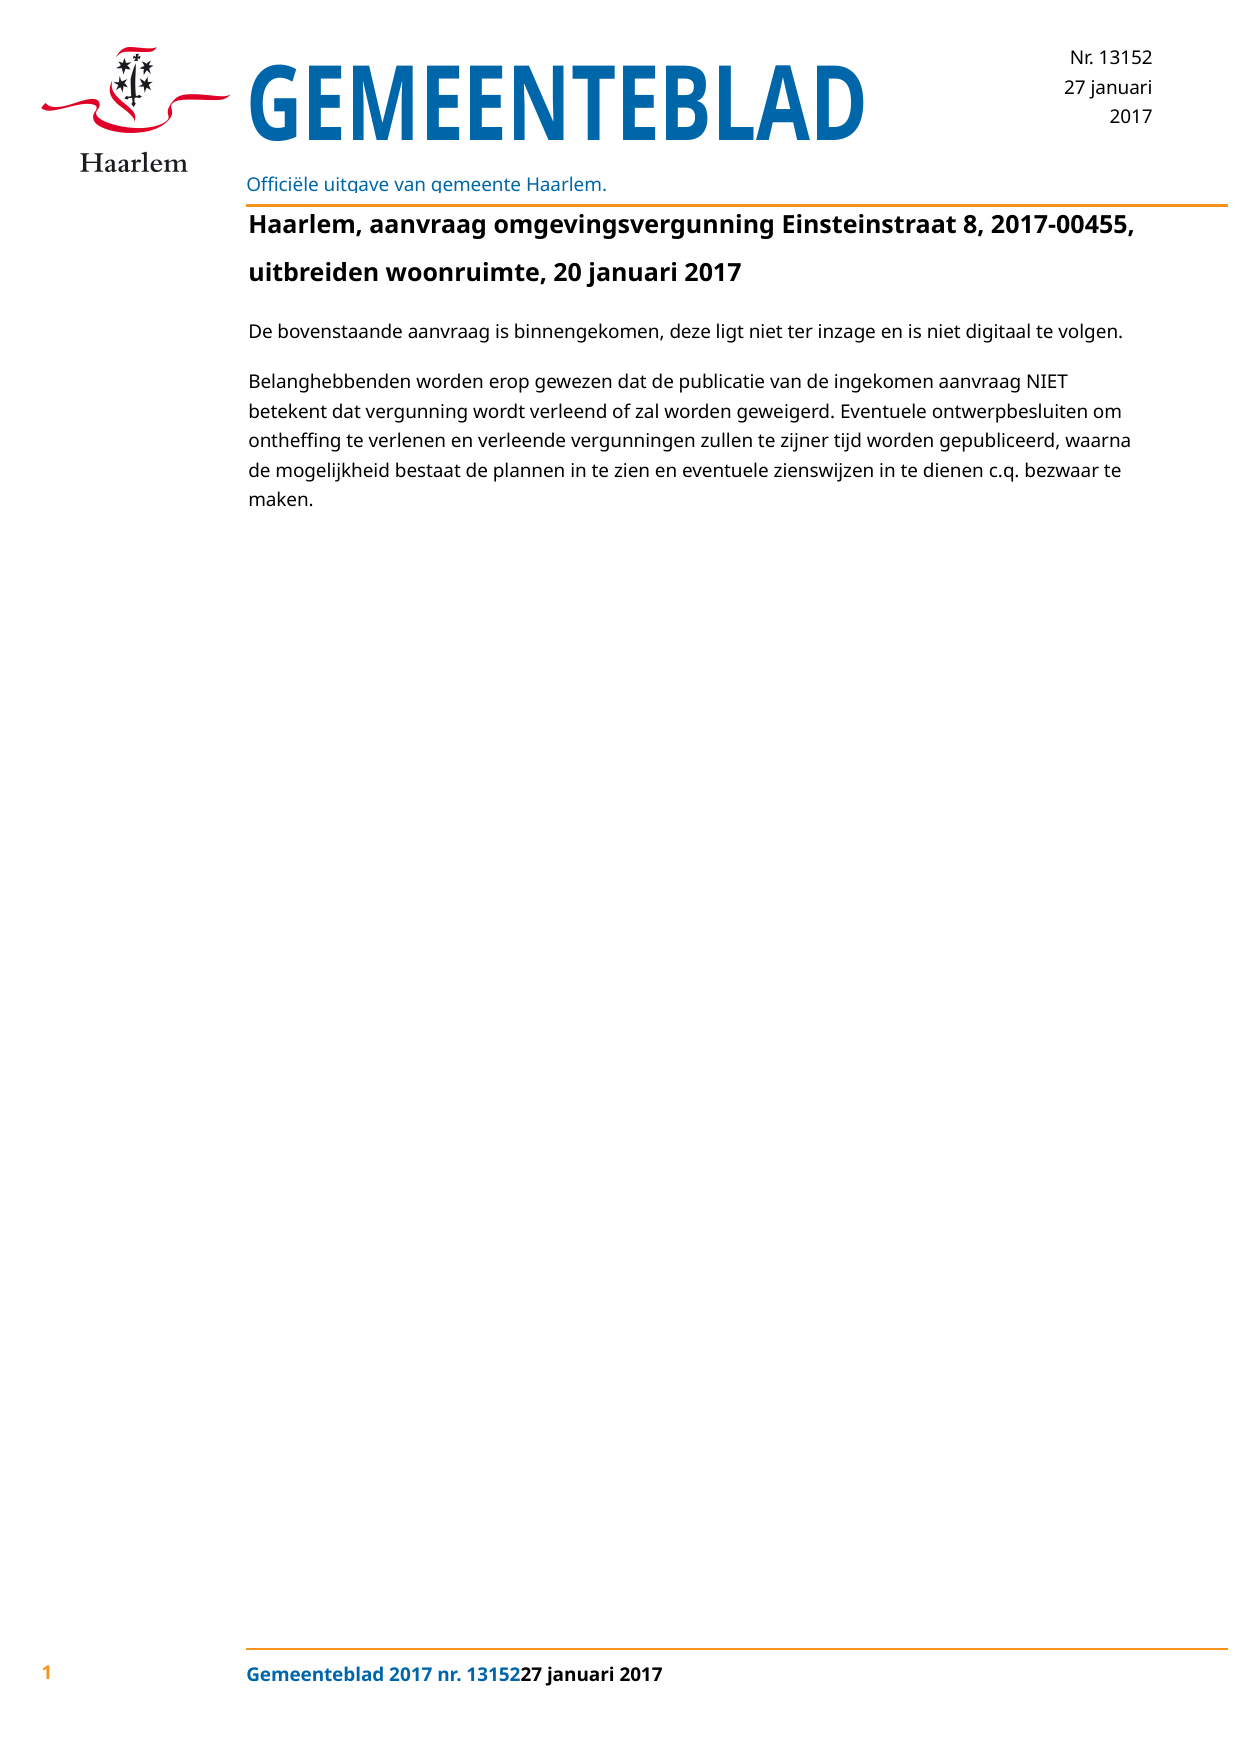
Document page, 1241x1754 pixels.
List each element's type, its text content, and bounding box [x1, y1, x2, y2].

text De bovenstaande aanvraag is binnengekomen, deze ligt niet ter inzage en is niet digitaal te volgen. [248, 318, 1152, 344]
picture [41, 47, 231, 172]
text Haarlem, aanvraag omgevingsvergunning Einsteinstraat 8, 2017-00455, uitbreiden woonruimte, 20 januari 2017 [248, 207, 1152, 288]
text Belanghebbenden worden erop gewezen dat de publicatie van de ingekomen aanvraag NIET betekent dat vergunning wordt verleend of zal worden geweigerd. Eventuele ontwerpbesluiten om ontheffing te verlenen en verleende vergunningen zullen te zijner tijd worden gepubliceerd, waarna de mogelijkheid bestaat de plannen in te zien en eventuele zienswijzen in te dienen c.q. bezwaar te maken. [248, 368, 1152, 512]
